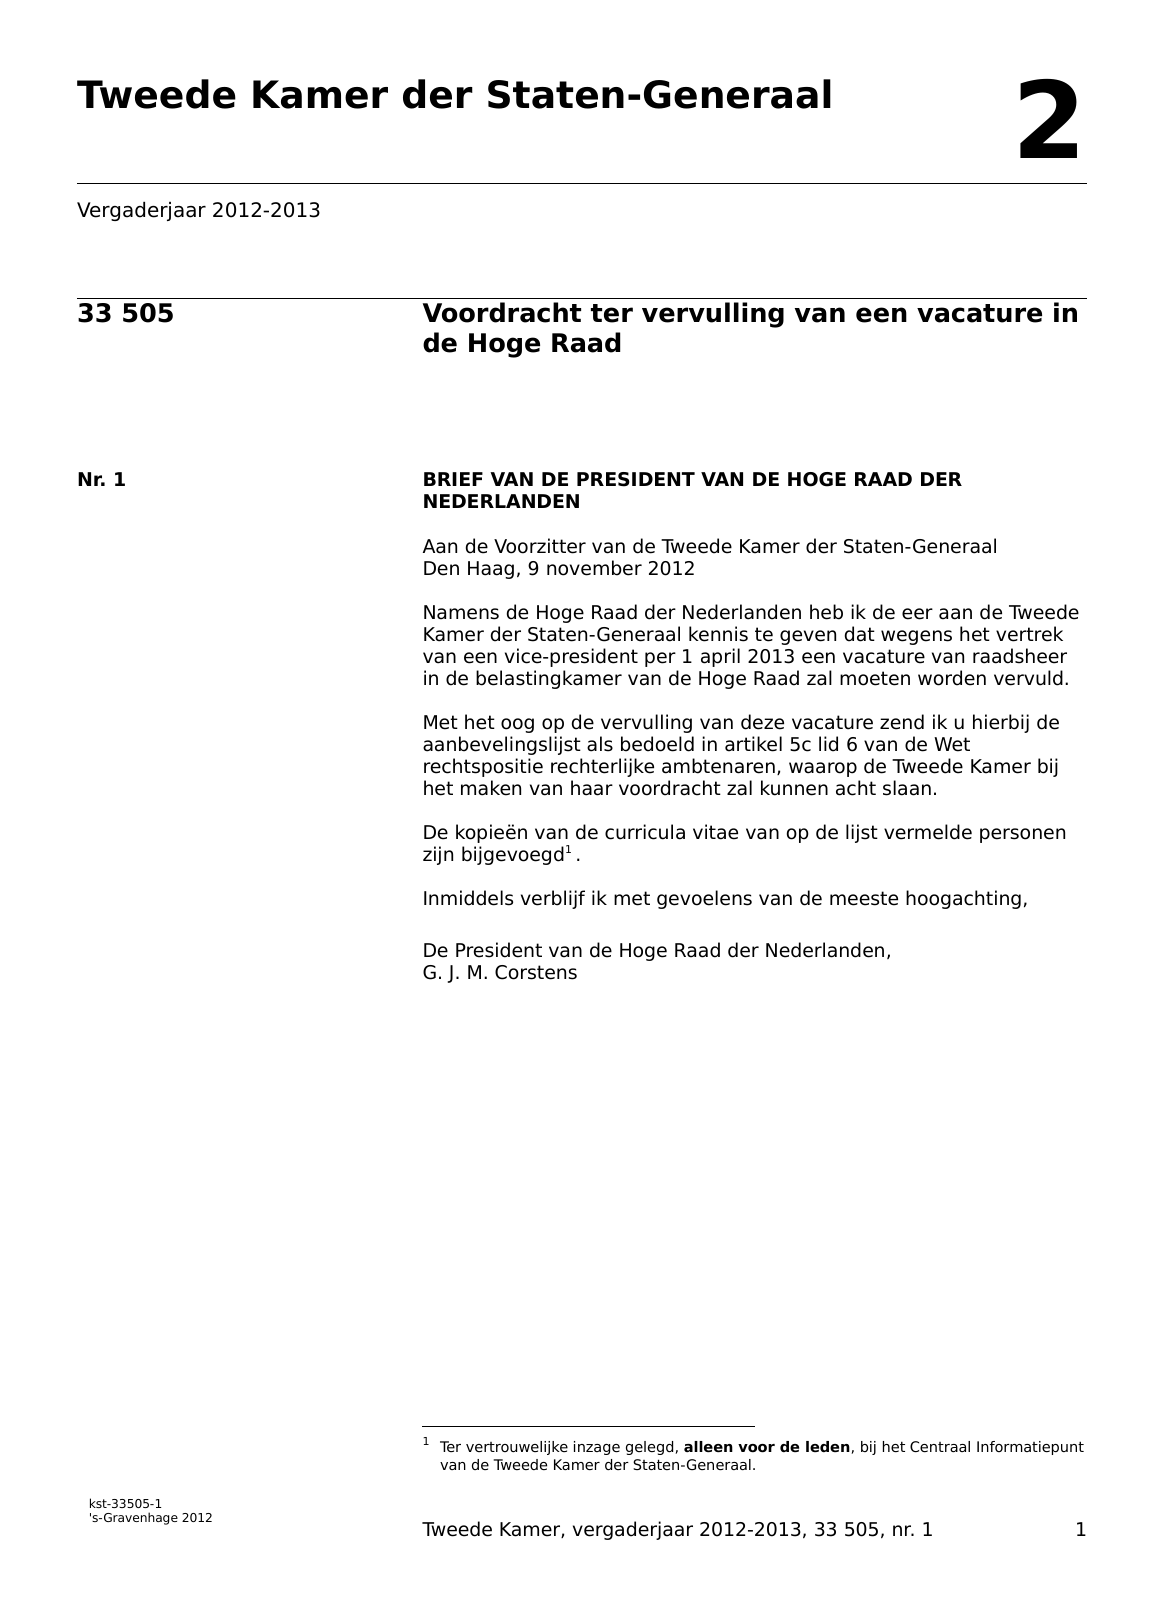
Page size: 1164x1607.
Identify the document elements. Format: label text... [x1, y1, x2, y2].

text Inmiddels verblijf ik met gevoelens van de meeste hoogachting, [422, 888, 1087, 910]
text Namens de Hoge Raad der Nederlanden heb ik de eer aan de Tweede Kamer der Staten-Generaal kennis te geven dat wegens het vertrek van een vice-president per 1 april 2013 een vacature van raadsheer in de belastingkamer van de Hoge Raad zal moeten worden vervuld. [422, 602, 1087, 689]
text kst-33505-1 [88, 1497, 323, 1511]
table_cell Vergaderjaar 2012-2013 [77, 184, 1087, 298]
text Met het oog op de vervulling van deze vacature zend ik u hierbij de aanbevelingslijst als bedoeld in artikel 5c lid 6 van de Wet rechtspositie rechterlijke ambtenaren, waarop de Tweede Kamer bij het maken van haar voordracht zal kunnen acht slaan. [422, 712, 1087, 800]
text Den Haag, 9 november 2012 [422, 557, 1087, 579]
text 's-Gravenhage 2012 [88, 1511, 323, 1525]
text Aan de Voorzitter van de Tweede Kamer der Staten-Generaal [422, 536, 1087, 557]
text Ter vertrouwelijke inzage gelegd, alleen voor de leden, bij het Centraal Informatiepunt van de Tweede Kamer der Staten-Generaal. [422, 1435, 1087, 1474]
text De President van de Hoge Raad der Nederlanden, G. J. M. Corstens [422, 940, 1087, 984]
table_header Tweede Kamer der Staten-Generaal [77, 59, 886, 183]
table_header 2 [886, 59, 1087, 183]
subtitle Nr. 1 BRIEF VAN DE PRESIDENT VAN DE HOGE RAAD DER NEDERLANDEN [77, 469, 1087, 513]
subtitle 33 505 Voordracht ter vervulling van een vacature in de Hoge Raad [77, 299, 1087, 358]
text De kopieën van de curricula vitae van op de lijst vermelde personen zijn bijgevoegd. [422, 822, 1087, 866]
